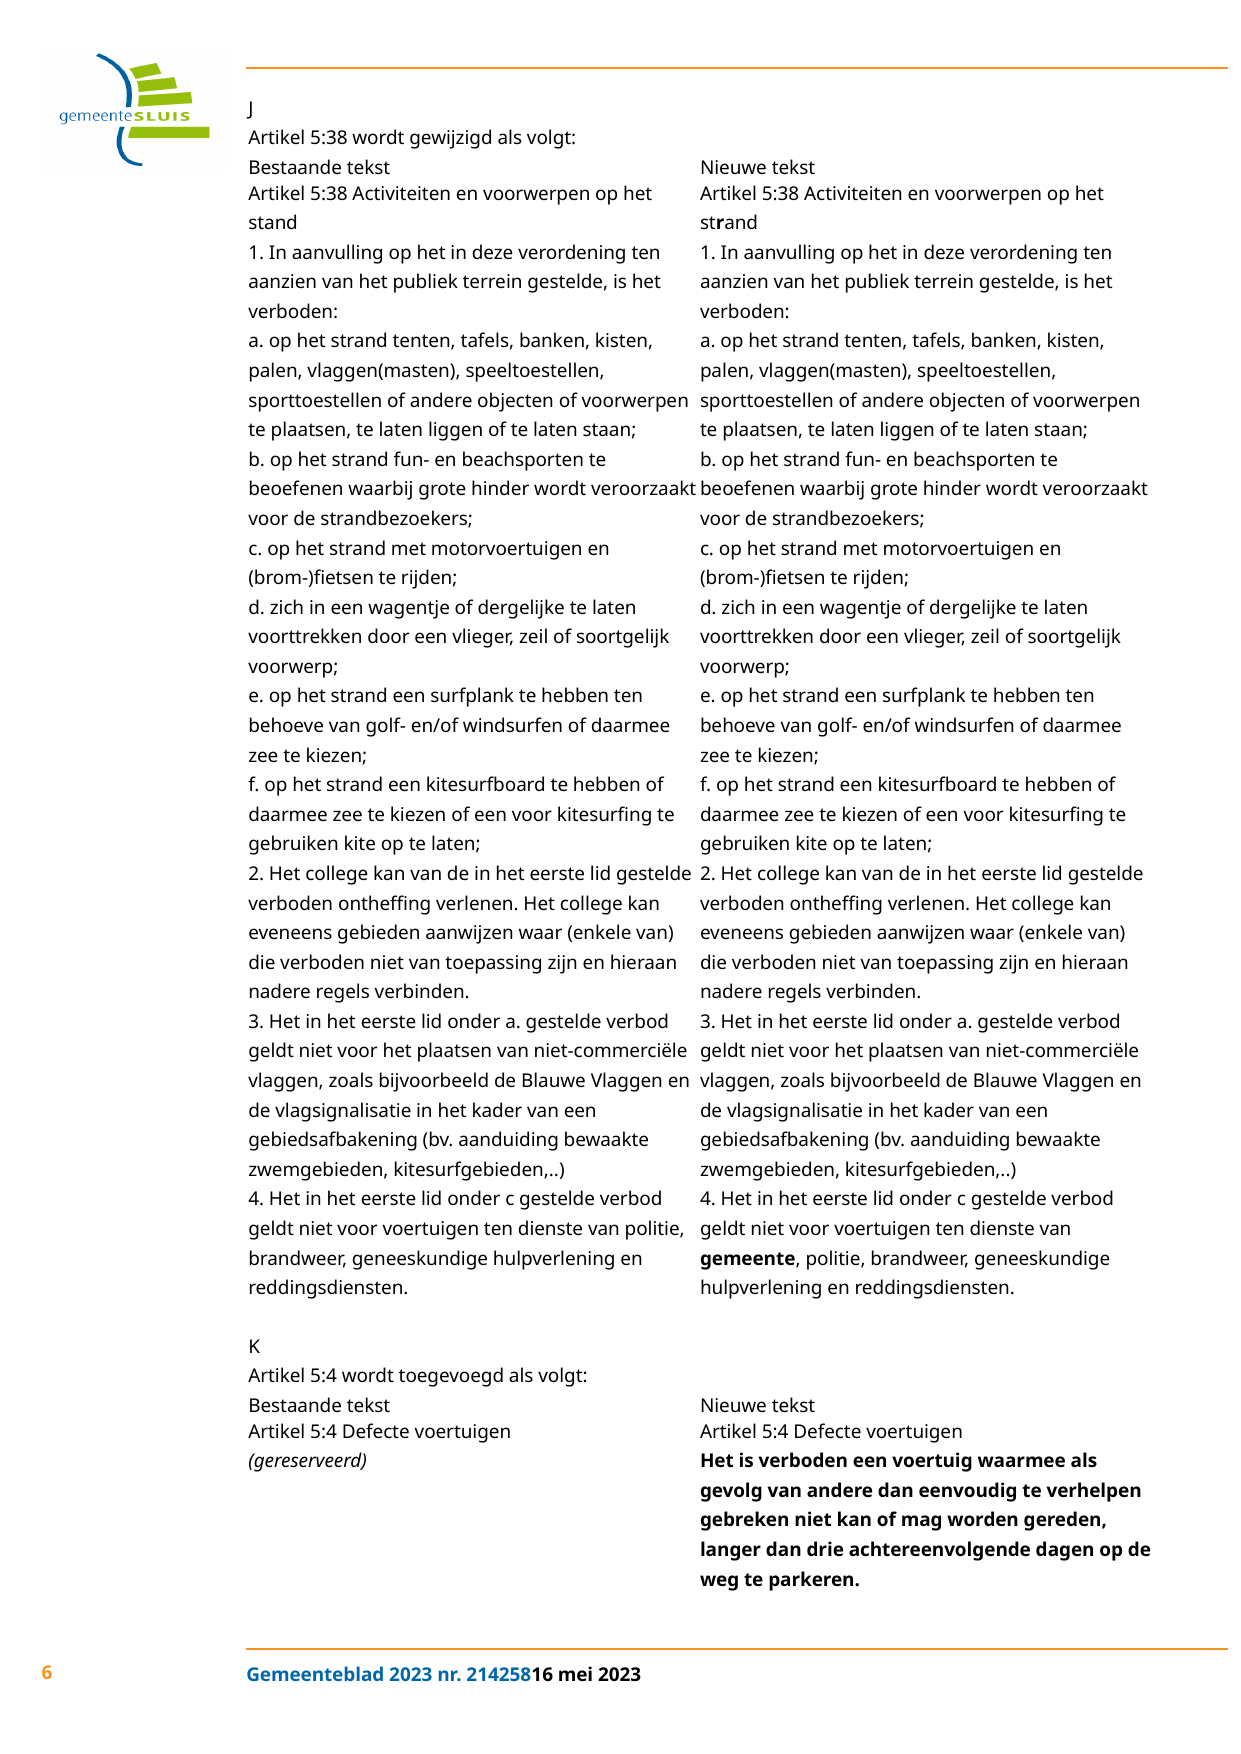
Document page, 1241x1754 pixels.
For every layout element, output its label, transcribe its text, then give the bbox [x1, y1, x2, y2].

text Artikel 5:4 wordt toegevoegd als volgt: [248, 1362, 1152, 1388]
text J [248, 95, 1152, 121]
table_cell Artikel 5:4 Defecte voertuigen Het is verboden een voertuig waarmee als gevolg van andere dan eenvoudig te verhelpen gebreken niet kan of mag worden gereden, langer dan drie achtereenvolgende dagen op de weg te parkeren. [700, 1418, 1152, 1592]
text K [248, 1333, 1152, 1359]
table_cell Artikel 5:38 Activiteiten en voorwerpen op het strand 1. In aanvulling op het in deze verordening ten aanzien van het publiek terrein gestelde, is het verboden: a. op het strand tenten, tafels, banken, kisten, palen, vlaggen(masten), speeltoestellen, sporttoestellen of andere objecten of voorwerpen te plaatsen, te laten liggen of te laten staan; b. op het strand fun- en beachsporten te beoefenen waarbij grote hinder wordt veroorzaakt voor de strandbezoekers; c. op het strand met motorvoertuigen en (brom-)fietsen te rijden; d. zich in een wagentje of dergelijke te laten voorttrekken door een vlieger, zeil of soortgelijk voorwerp; e. op het strand een surfplank te hebben ten behoeve van golf- en/of windsurfen of daarmee zee te kiezen; f. op het strand een kitesurfboard te hebben of daarmee zee te kiezen of een voor kitesurfing te gebruiken kite op te laten; 2. Het college kan van de in het eerste lid gestelde verboden ontheffing verlenen. Het college kan eveneens gebieden aanwijzen waar (enkele van) die verboden niet van toepassing zijn en hieraan nadere regels verbinden. 3. Het in het eerste lid onder a. gestelde verbod geldt niet voor het plaatsen van niet-commerciële vlaggen, zoals bijvoorbeeld de Blauwe Vlaggen en de vlagsignalisatie in het kader van een gebiedsafbakening (bv. aanduiding bewaakte zwemgebieden, kitesurfgebieden,..) 4. Het in het eerste lid onder c gestelde verbod geldt niet voor voertuigen ten dienste van gemeente, politie, brandweer, geneeskundige hulpverlening en reddingsdiensten. [700, 180, 1152, 1300]
text Artikel 5:38 wordt gewijzigd als volgt: [248, 124, 1152, 150]
table_cell Artikel 5:38 Activiteiten en voorwerpen op het stand 1. In aanvulling op het in deze verordening ten aanzien van het publiek terrein gestelde, is het verboden: a. op het strand tenten, tafels, banken, kisten, palen, vlaggen(masten), speeltoestellen, sporttoestellen of andere objecten of voorwerpen te plaatsen, te laten liggen of te laten staan; b. op het strand fun- en beachsporten te beoefenen waarbij grote hinder wordt veroorzaakt voor de strandbezoekers; c. op het strand met motorvoertuigen en (brom-)fietsen te rijden; d. zich in een wagentje of dergelijke te laten voorttrekken door een vlieger, zeil of soortgelijk voorwerp; e. op het strand een surfplank te hebben ten behoeve van golf- en/of windsurfen of daarmee zee te kiezen; f. op het strand een kitesurfboard te hebben of daarmee zee te kiezen of een voor kitesurfing te gebruiken kite op te laten; 2. Het college kan van de in het eerste lid gestelde verboden ontheffing verlenen. Het college kan eveneens gebieden aanwijzen waar (enkele van) die verboden niet van toepassing zijn en hieraan nadere regels verbinden. 3. Het in het eerste lid onder a. gestelde verbod geldt niet voor het plaatsen van niet-commerciële vlaggen, zoals bijvoorbeeld de Blauwe Vlaggen en de vlagsignalisatie in het kader van een gebiedsafbakening (bv. aanduiding bewaakte zwemgebieden, kitesurfgebieden,..) 4. Het in het eerste lid onder c gestelde verbod geldt niet voor voertuigen ten dienste van politie, brandweer, geneeskundige hulpverlening en reddingsdiensten. [248, 180, 700, 1300]
picture [41, 47, 231, 172]
table_cell Artikel 5:4 Defecte voertuigen (gereserveerd) [248, 1418, 700, 1592]
table_header Nieuwe tekst [700, 1392, 1152, 1418]
table_header Bestaande tekst [248, 1392, 700, 1418]
table_header Bestaande tekst [248, 154, 700, 180]
table_header Nieuwe tekst [700, 154, 1152, 180]
